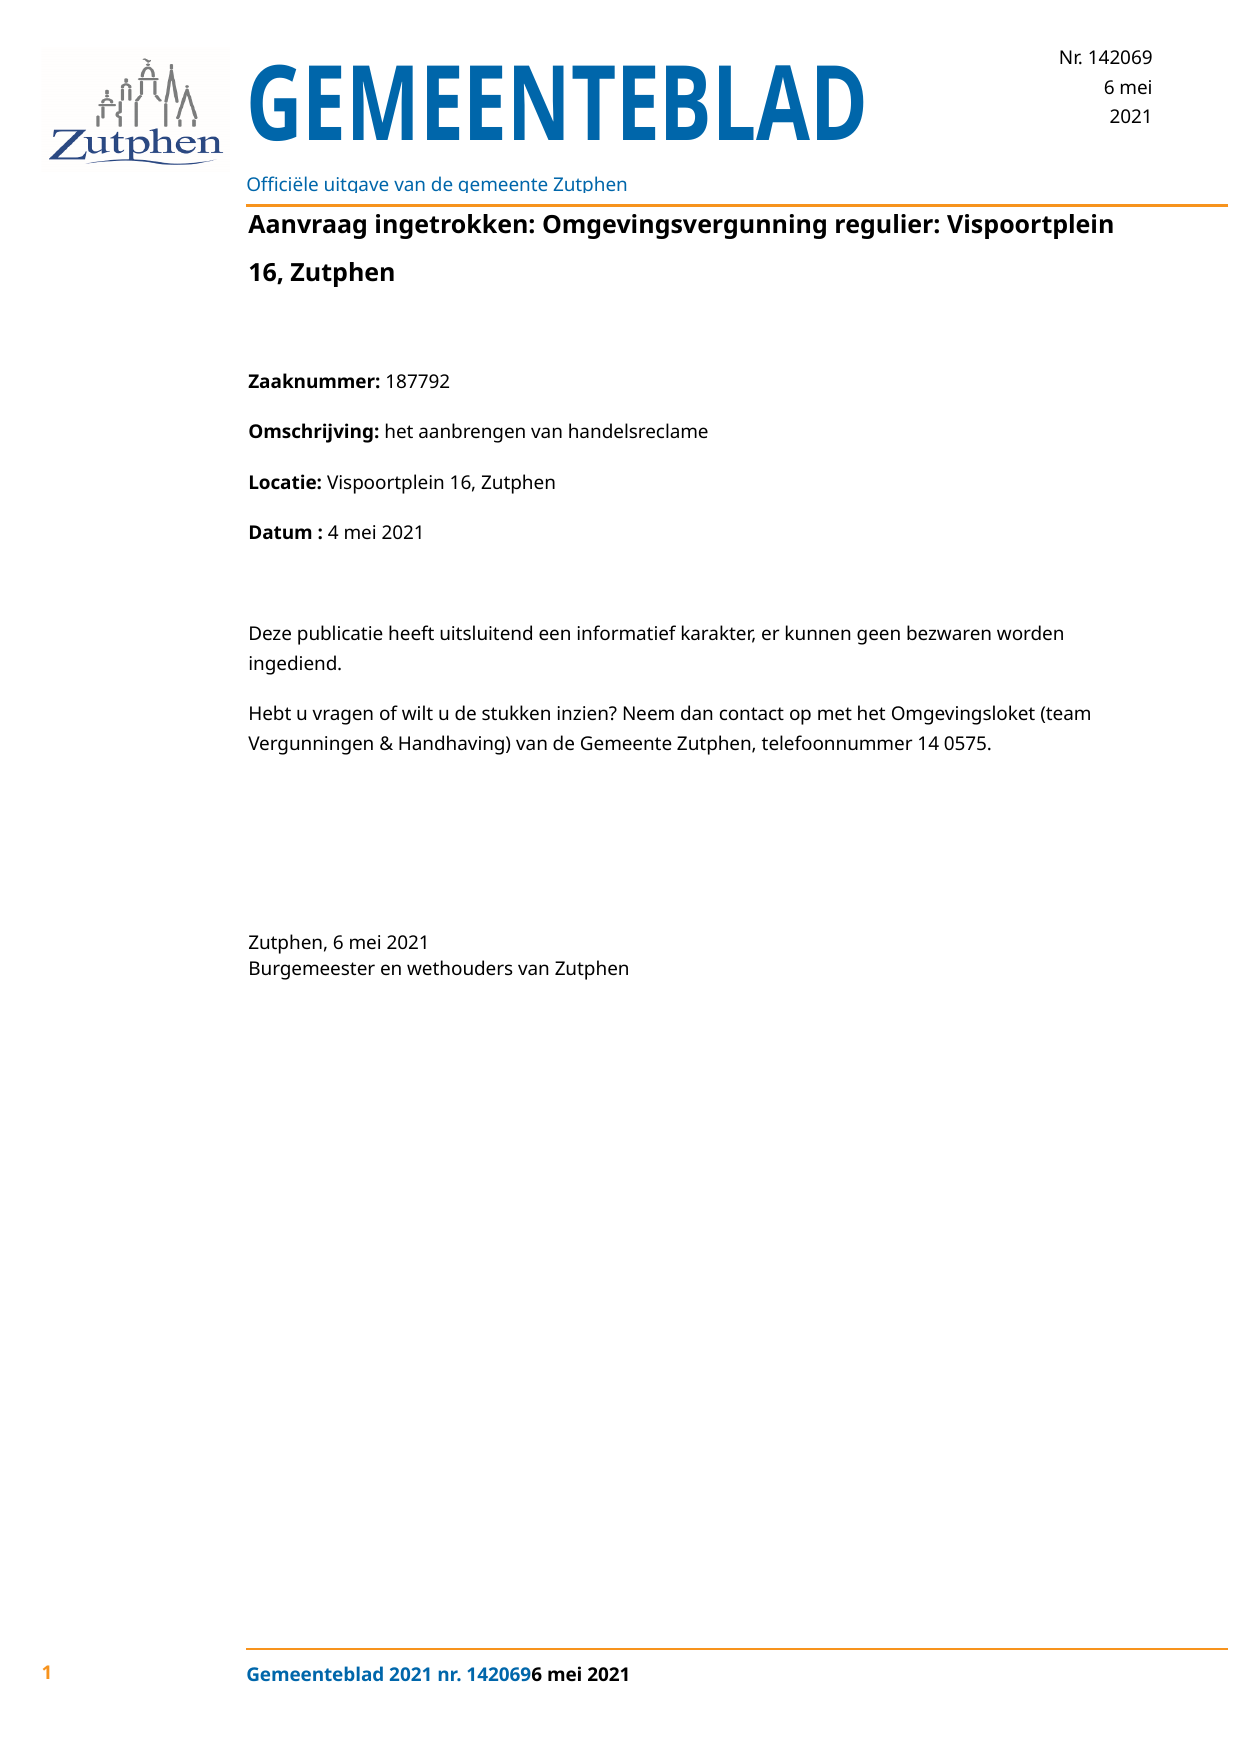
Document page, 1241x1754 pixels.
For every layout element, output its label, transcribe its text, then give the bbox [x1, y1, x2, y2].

text Locatie: Vispoortplein 16, Zutphen [248, 469, 1152, 495]
text Deze publicatie heeft uitsluitend een informatief karakter, er kunnen geen bezwaren worden ingediend. [248, 620, 1152, 676]
text Aanvraag ingetrokken: Omgevingsvergunning regulier: Vispoortplein 16, Zutphen [248, 207, 1152, 288]
text Zaaknummer: 187792 [248, 368, 1152, 394]
text Datum : 4 mei 2021 [248, 519, 1152, 545]
text Zutphen, 6 mei 2021 [248, 929, 1152, 955]
text Burgemeester en wethouders van Zutphen [248, 955, 1152, 981]
text Hebt u vragen of wilt u de stukken inzien? Neem dan contact op met het Omgevingsloket (team Vergunningen & Handhaving) van de Gemeente Zutphen, telefoonnummer 14 0575. [248, 700, 1152, 756]
text Omschrijving: het aanbrengen van handelsreclame [248, 419, 1152, 444]
picture [41, 47, 231, 172]
